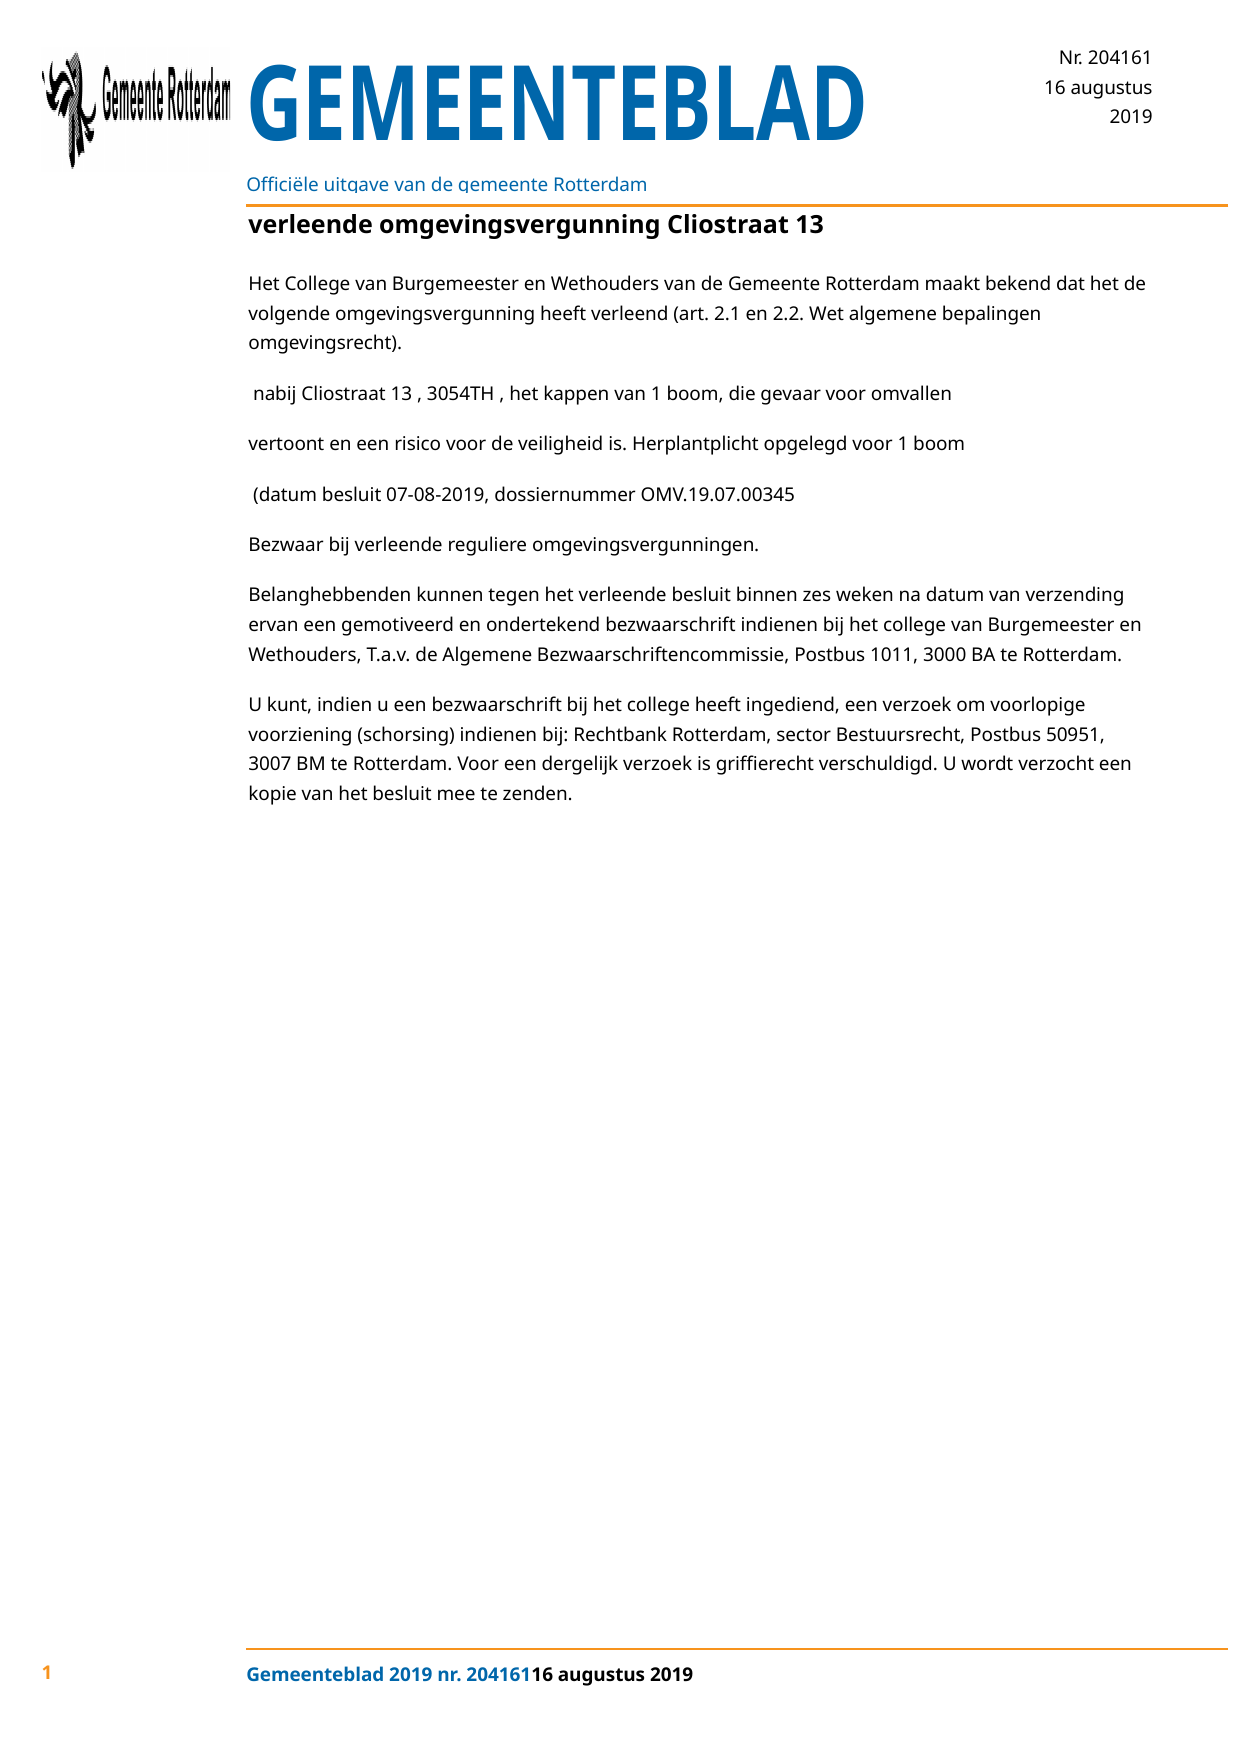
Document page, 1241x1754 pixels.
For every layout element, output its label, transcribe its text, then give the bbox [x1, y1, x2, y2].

text U kunt, indien u een bezwaarschrift bij het college heeft ingediend, een verzoek om voorlopige voorziening (schorsing) indienen bij: Rechtbank Rotterdam, sector Bestuursrecht, Postbus 50951, 3007 BM te Rotterdam. Voor een dergelijk verzoek is griffierecht verschuldigd. U wordt verzocht een kopie van het besluit mee te zenden. [248, 691, 1152, 806]
text Belanghebbenden kunnen tegen het verleende besluit binnen zes weken na datum van verzending ervan een gemotiveerd en ondertekend bezwaarschrift indienen bij het college van Burgemeester en Wethouders, T.a.v. de Algemene Bezwaarschriftencommissie, Postbus 1011, 3000 BA te Rotterdam. [248, 582, 1152, 666]
text Het College van Burgemeester en Wethouders van de Gemeente Rotterdam maakt bekend dat het de volgende omgevingsvergunning heeft verleend (art. 2.1 en 2.2. Wet algemene bepalingen omgevingsrecht). [248, 270, 1152, 355]
text nabij Cliostraat 13 , 3054TH , het kappen van 1 boom, die gevaar voor omvallen [248, 380, 1152, 406]
text (datum besluit 07-08-2019, dossiernummer OMV.19.07.00345 [248, 481, 1152, 506]
text verleende omgevingsvergunning Cliostraat 13 [248, 207, 1152, 241]
text vertoont en een risico voor de veiligheid is. Herplantplicht opgelegd voor 1 boom [248, 430, 1152, 456]
text Bezwaar bij verleende reguliere omgevingsvergunningen. [248, 531, 1152, 557]
picture [41, 47, 231, 172]
